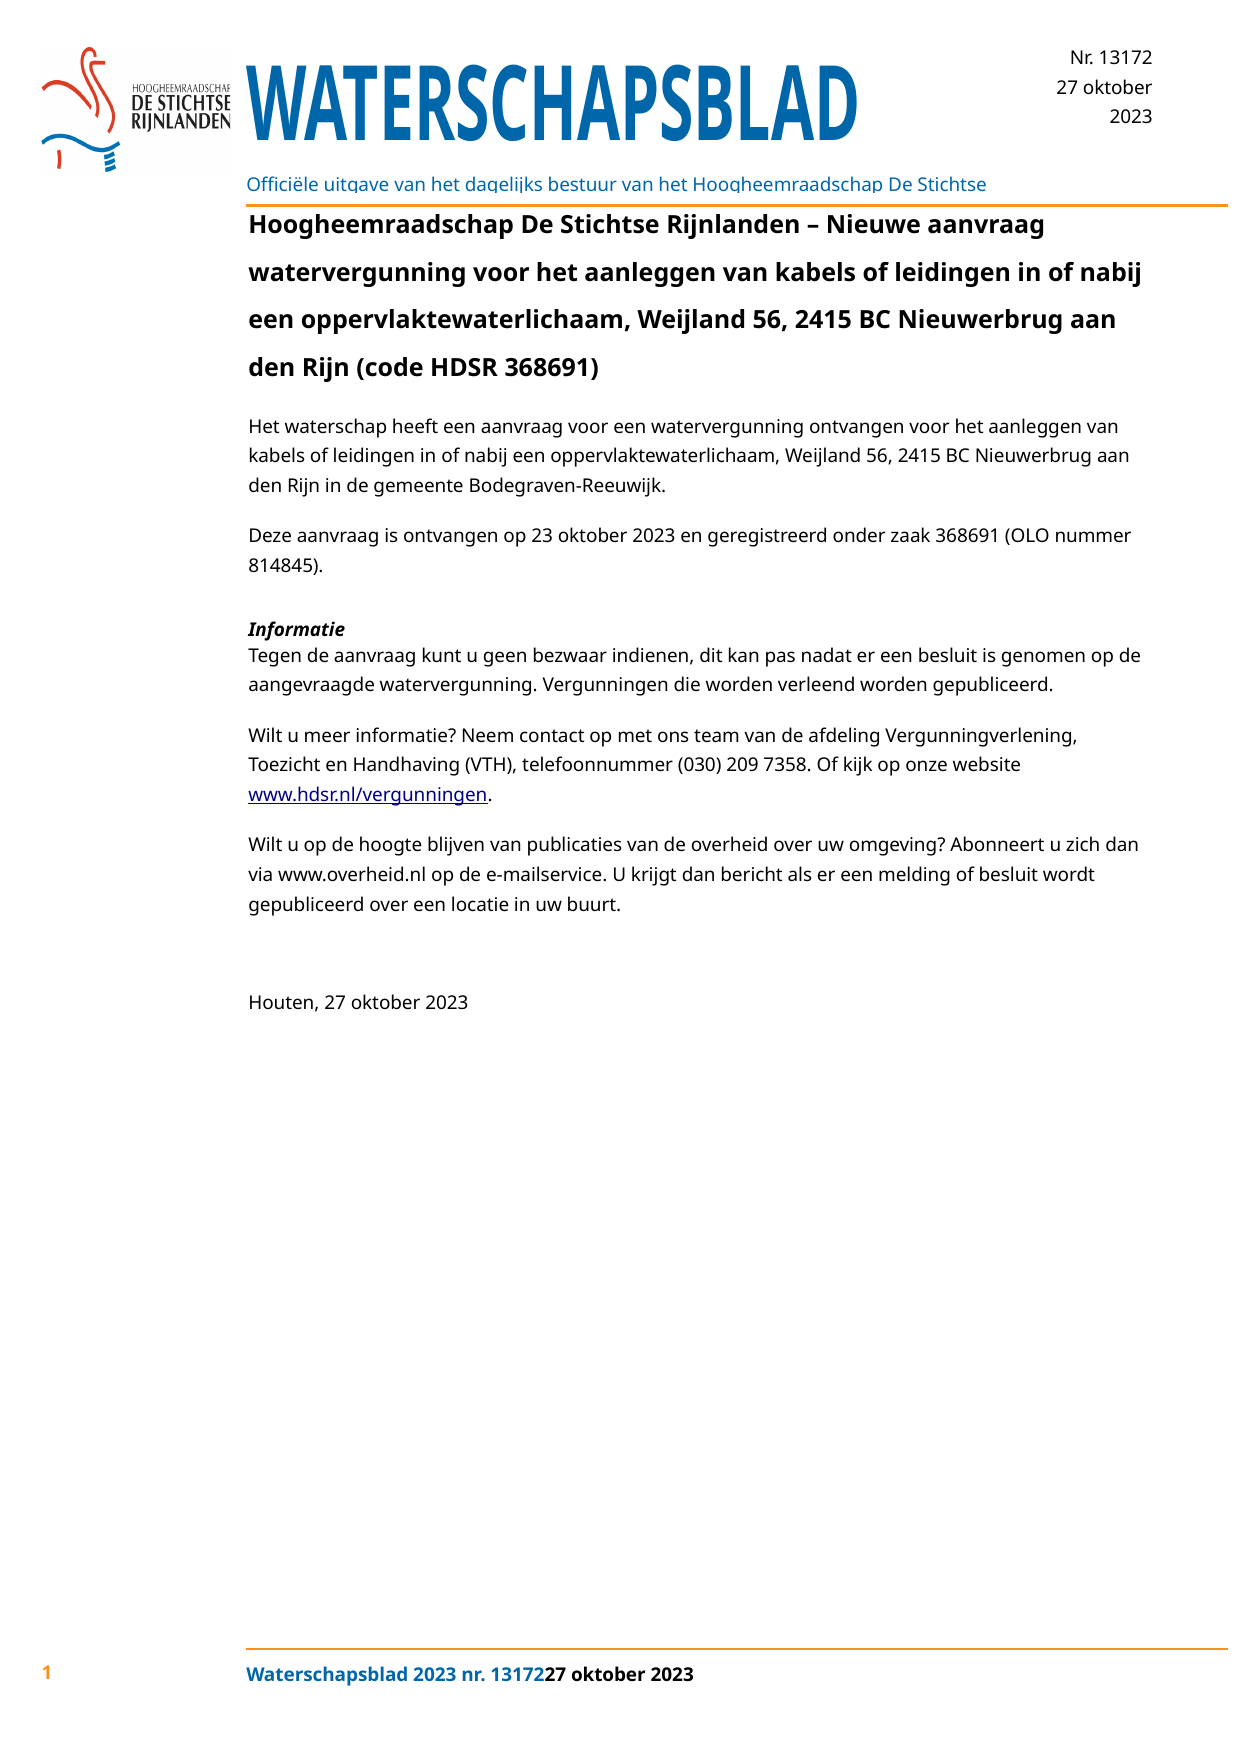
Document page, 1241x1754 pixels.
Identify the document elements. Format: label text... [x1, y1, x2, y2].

text Wilt u op de hoogte blijven van publicaties van de overheid over uw omgeving? Abonneert u zich dan via www.overheid.nl op de e-mailservice. U krijgt dan bericht als er een melding of besluit wordt gepubliceerd over een locatie in uw buurt. [248, 832, 1152, 916]
text Het waterschap heeft een aanvraag voor een watervergunning ontvangen voor het aanleggen van kabels of leidingen in of nabij een oppervlaktewaterlichaam, Weijland 56, 2415 BC Nieuwerbrug aan den Rijn in de gemeente Bodegraven-Reeuwijk. [248, 413, 1152, 498]
text Tegen de aanvraag kunt u geen bezwaar indienen, dit kan pas nadat er een besluit is genomen op de aangevraagde watervergunning. Vergunningen die worden verleend worden gepubliceerd. [248, 642, 1152, 697]
picture [41, 47, 231, 172]
text Informatie [248, 616, 1152, 642]
text Deze aanvraag is ontvangen op 23 oktober 2023 en geregistreerd onder zaak 368691 (OLO nummer 814845). [248, 523, 1152, 578]
text Hoogheemraadschap De Stichtse Rijnlanden – Nieuwe aanvraag watervergunning voor het aanleggen van kabels of leidingen in of nabij een oppervlaktewaterlichaam, Weijland 56, 2415 BC Nieuwerbrug aan den Rijn (code HDSR 368691) [248, 207, 1152, 384]
text Wilt u meer informatie? Neem contact op met ons team van de afdeling Vergunningverlening, Toezicht en Handhaving (VTH), telefoonnummer (030) 209 7358. Of kijk op onze website www.hdsr.nl/vergunningen. [248, 722, 1152, 807]
text Houten, 27 oktober 2023 [248, 989, 1152, 1015]
